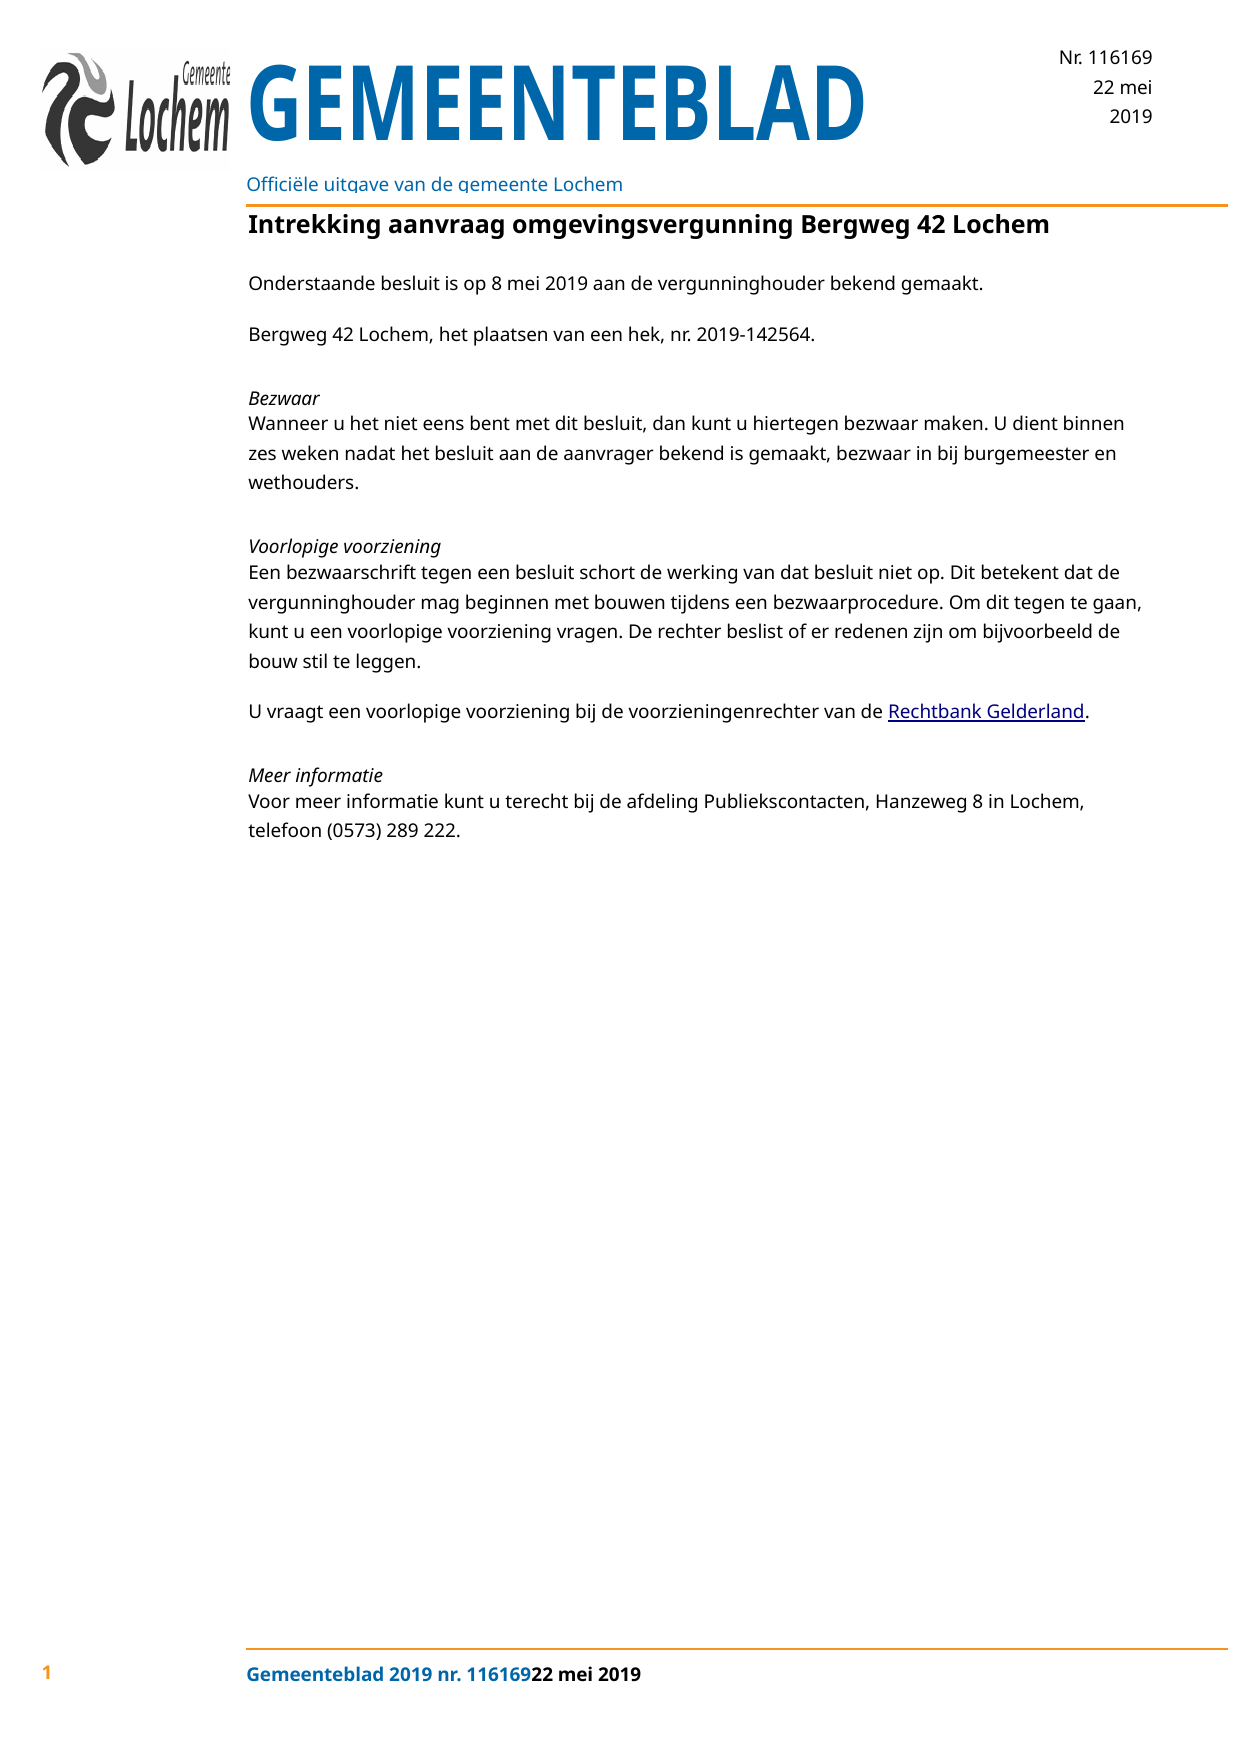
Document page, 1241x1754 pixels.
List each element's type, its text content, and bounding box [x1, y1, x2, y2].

text Bezwaar [248, 385, 1152, 410]
text Voorlopige voorziening [248, 533, 1152, 559]
picture [41, 47, 231, 172]
text Onderstaande besluit is op 8 mei 2019 aan de vergunninghouder bekend gemaakt. [248, 270, 1152, 296]
text Intrekking aanvraag omgevingsvergunning Bergweg 42 Lochem [248, 207, 1152, 241]
text Voor meer informatie kunt u terecht bij de afdeling Publiekscontacten, Hanzeweg 8 in Lochem, telefoon (0573) 289 222. [248, 788, 1152, 843]
text U vraagt een voorlopige voorziening bij de voorzieningenrechter van de Rechtbank Gelderland. [248, 698, 1152, 724]
text Meer informatie [248, 762, 1152, 788]
text Bergweg 42 Lochem, het plaatsen van een hek, nr. 2019-142564. [248, 321, 1152, 346]
text Wanneer u het niet eens bent met dit besluit, dan kunt u hiertegen bezwaar maken. U dient binnen zes weken nadat het besluit aan de aanvrager bekend is gemaakt, bezwaar in bij burgemeester en wethouders. [248, 410, 1152, 495]
text Een bezwaarschrift tegen een besluit schort de werking van dat besluit niet op. Dit betekent dat de vergunninghouder mag beginnen met bouwen tijdens een bezwaarprocedure. Om dit tegen te gaan, kunt u een voorlopige voorziening vragen. De rechter beslist of er redenen zijn om bijvoorbeeld de bouw stil te leggen. [248, 559, 1152, 674]
